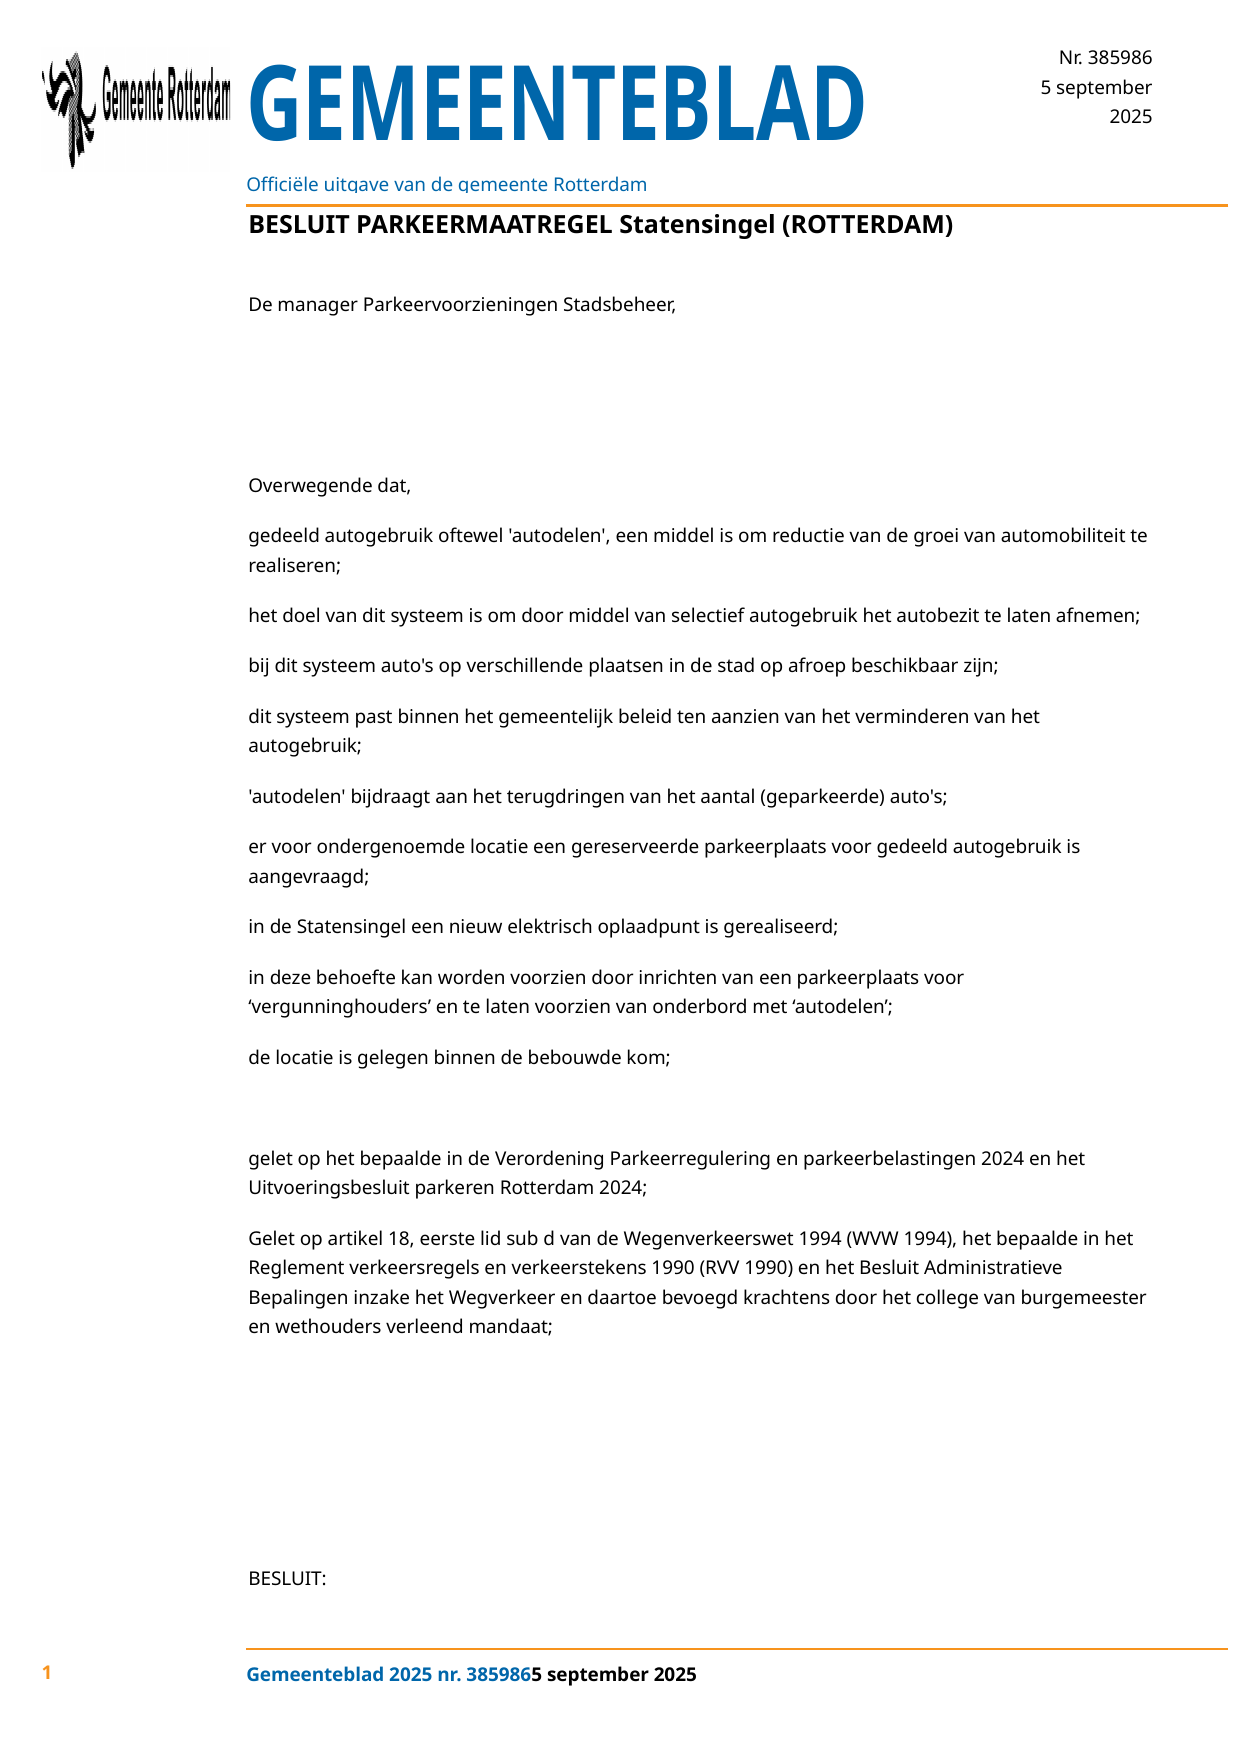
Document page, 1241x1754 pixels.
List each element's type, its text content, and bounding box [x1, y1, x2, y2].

text 'autodelen' bijdraagt aan het terugdringen van het aantal (geparkeerde) auto's; [248, 783, 1152, 809]
text bij dit systeem auto's op verschillende plaatsen in de stad op afroep beschikbaar zijn; [248, 653, 1152, 678]
text er voor ondergenoemde locatie een gereserveerde parkeerplaats voor gedeeld autogebruik is aangevraagd; [248, 833, 1152, 889]
text De manager Parkeervoorzieningen Stadsbeheer, [248, 291, 1152, 317]
text BESLUIT PARKEERMAATREGEL Statensingel (ROTTERDAM) [248, 207, 1152, 241]
text het doel van dit systeem is om door middel van selectief autogebruik het autobezit te laten afnemen; [248, 602, 1152, 628]
text de locatie is gelegen binnen de bebouwde kom; [248, 1044, 1152, 1070]
text in de Statensingel een nieuw elektrisch oplaadpunt is gerealiseerd; [248, 913, 1152, 939]
text Overwegende dat, [248, 472, 1152, 498]
text gedeeld autogebruik oftewel 'autodelen', een middel is om reductie van de groei van automobiliteit te realiseren; [248, 522, 1152, 578]
text Gelet op artikel 18, eerste lid sub d van de Wegenverkeerswet 1994 (WVW 1994), het bepaalde in het Reglement verkeersregels en verkeerstekens 1990 (RVV 1990) en het Besluit Administratieve Bepalingen inzake het Wegverkeer en daartoe bevoegd krachtens door het college van burgemeester en wethouders verleend mandaat; [248, 1225, 1152, 1339]
text in deze behoefte kan worden voorzien door inrichten van een parkeerplaats voor ‘vergunninghouders’ en te laten voorzien van onderbord met ‘autodelen’; [248, 964, 1152, 1019]
text dit systeem past binnen het gemeentelijk beleid ten aanzien van het verminderen van het autogebruik; [248, 703, 1152, 758]
text BESLUIT: [248, 1566, 1152, 1591]
picture [41, 47, 231, 172]
text gelet op het bepaalde in de Verordening Parkeerregulering en parkeerbelastingen 2024 en het Uitvoeringsbesluit parkeren Rotterdam 2024; [248, 1145, 1152, 1200]
